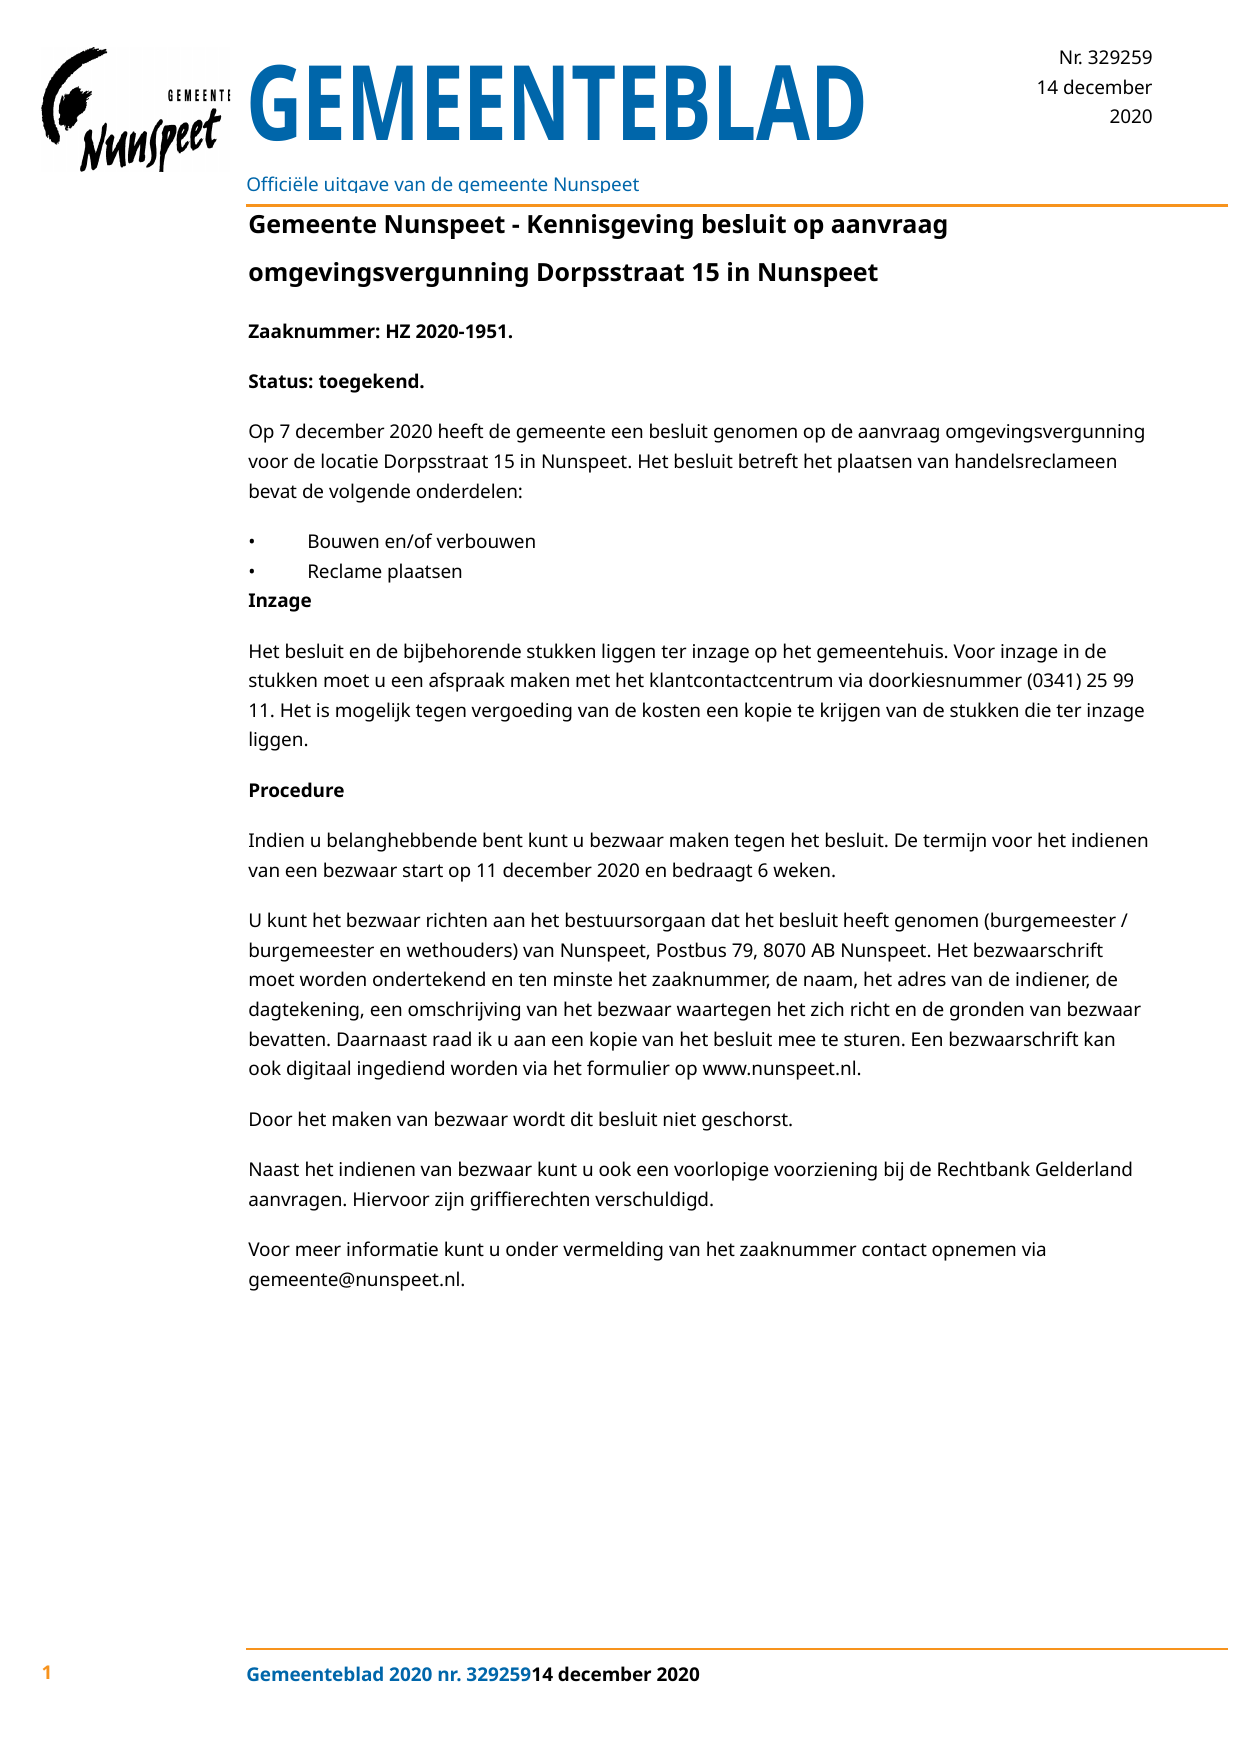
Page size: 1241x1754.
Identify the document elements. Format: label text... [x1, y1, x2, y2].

list Reclame plaatsen [248, 558, 1152, 584]
text Door het maken van bezwaar wordt dit besluit niet geschorst. [248, 1106, 1152, 1132]
text Procedure [248, 777, 1152, 803]
text Status: toegekend. [248, 368, 1152, 394]
text Inzage [248, 587, 1152, 613]
text U kunt het bezwaar richten aan het bestuursorgaan dat het besluit heeft genomen (burgemeester / burgemeester en wethouders) van Nunspeet, Postbus 79, 8070 AB Nunspeet. Het bezwaarschrift moet worden ondertekend en ten minste het zaaknummer, de naam, het adres van de indiener, de dagtekening, een omschrijving van het bezwaar waartegen het zich richt en de gronden van bezwaar bevatten. Daarnaast raad ik u aan een kopie van het besluit mee te sturen. Een bezwaarschrift kan ook digitaal ingediend worden via het formulier op www.nunspeet.nl. [248, 907, 1152, 1081]
picture [41, 47, 231, 172]
text Indien u belanghebbende bent kunt u bezwaar maken tegen het besluit. De termijn voor het indienen van een bezwaar start op 11 december 2020 en bedraagt 6 weken. [248, 827, 1152, 883]
text Het besluit en de bijbehorende stukken liggen ter inzage op het gemeentehuis. Voor inzage in de stukken moet u een afspraak maken met het klantcontactcentrum via doorkiesnummer (0341) 25 99 11. Het is mogelijk tegen vergoeding van de kosten een kopie te krijgen van de stukken die ter inzage liggen. [248, 638, 1152, 752]
text Zaaknummer: HZ 2020-1951. [248, 318, 1152, 344]
text Gemeente Nunspeet - Kennisgeving besluit op aanvraag omgevingsvergunning Dorpsstraat 15 in Nunspeet [248, 207, 1152, 288]
text Voor meer informatie kunt u onder vermelding van het zaaknummer contact opnemen via gemeente@nunspeet.nl. [248, 1236, 1152, 1292]
text Op 7 december 2020 heeft de gemeente een besluit genomen op de aanvraag omgevingsvergunning voor de locatie Dorpsstraat 15 in Nunspeet. Het besluit betreft het plaatsen van handelsreclameen bevat de volgende onderdelen: [248, 419, 1152, 504]
list Bouwen en/of verbouwen [248, 528, 1152, 554]
text Naast het indienen van bezwaar kunt u ook een voorlopige voorziening bij de Rechtbank Gelderland aanvragen. Hiervoor zijn griffierechten verschuldigd. [248, 1156, 1152, 1212]
